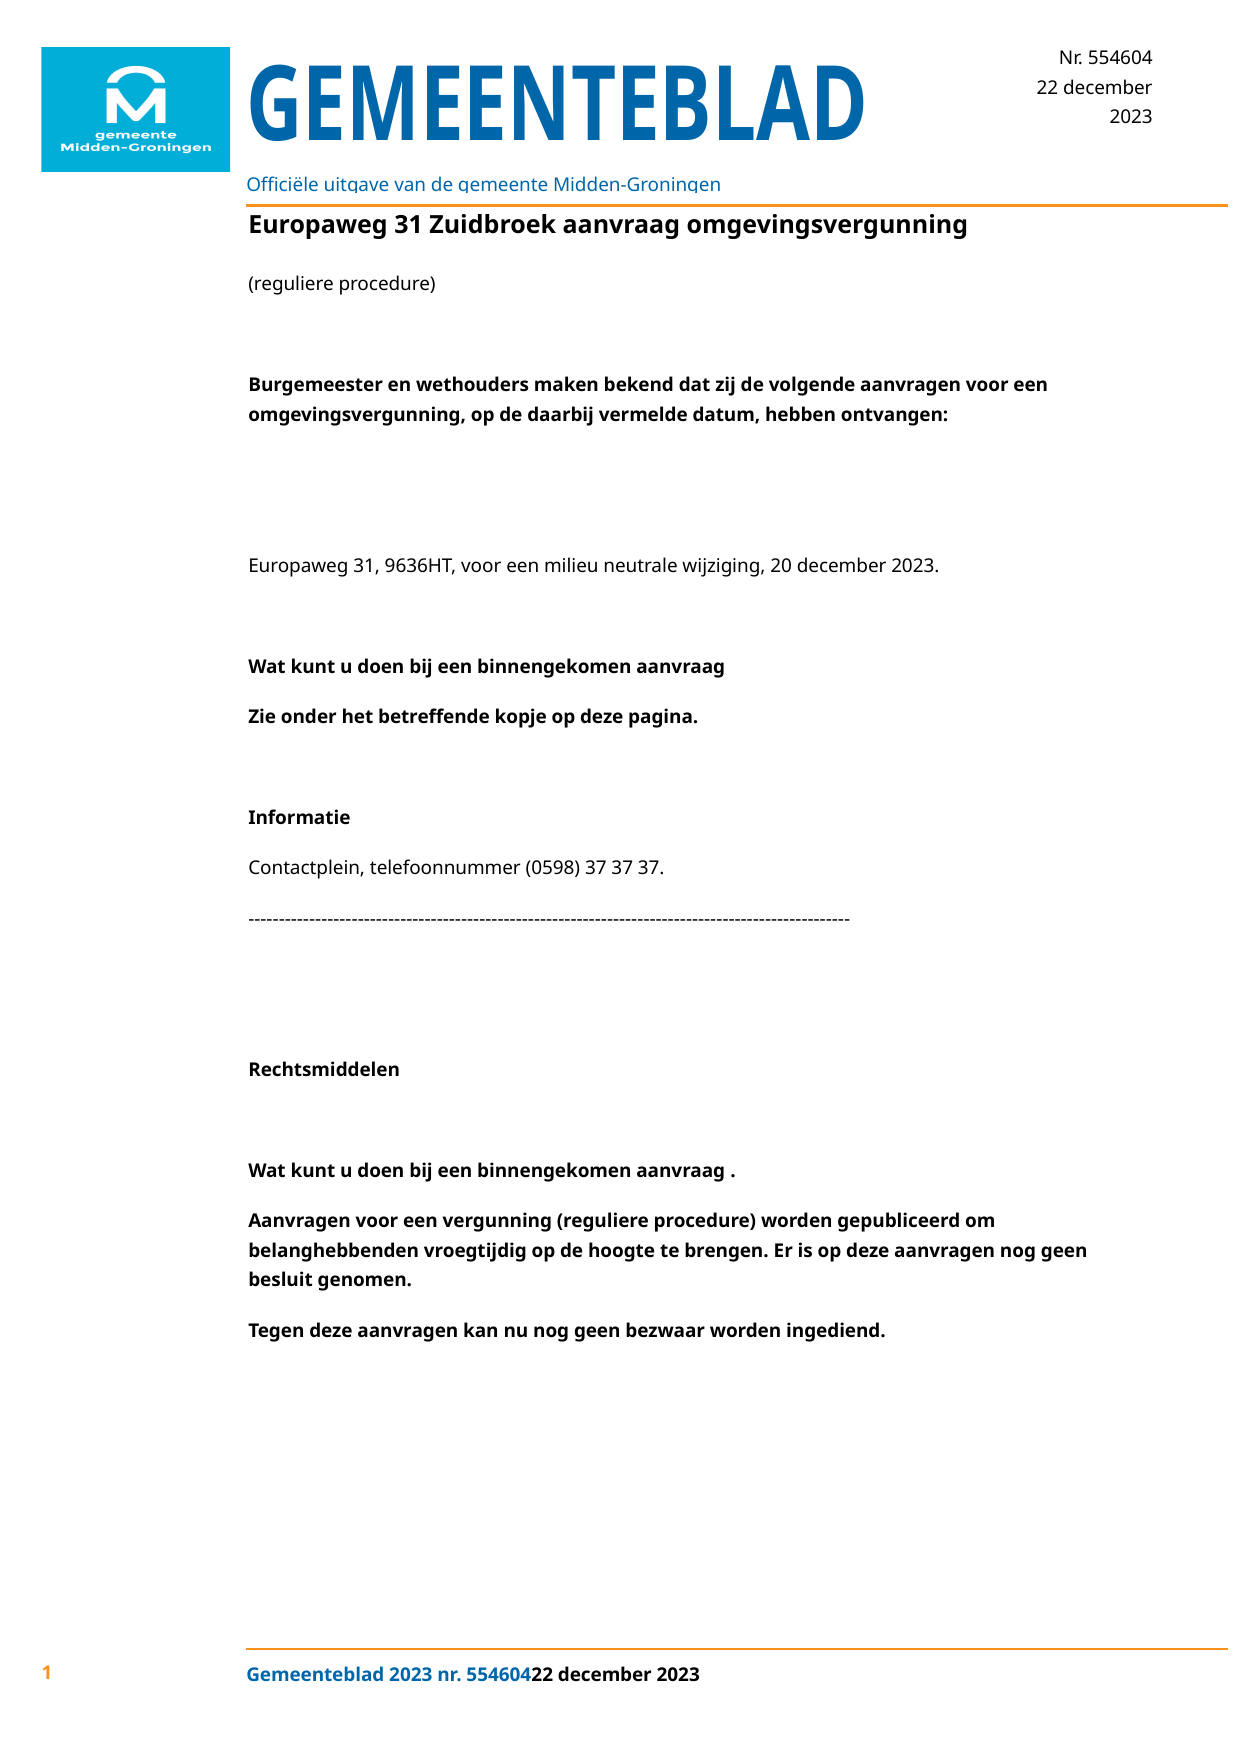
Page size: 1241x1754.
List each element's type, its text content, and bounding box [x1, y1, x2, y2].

text Contactplein, telefoonnummer (0598) 37 37 37. [248, 854, 1152, 880]
text Rechtsmiddelen [248, 1056, 1152, 1082]
picture [184, 146, 190, 153]
picture [107, 89, 165, 122]
text Informatie [248, 804, 1152, 830]
text Aanvragen voor een vergunning (reguliere procedure) worden gepubliceerd om belanghebbenden vroegtijdig op de hoogte te brengen. Er is op deze aanvragen nog geen besluit genomen. [248, 1207, 1152, 1292]
text Wat kunt u doen bij een binnengekomen aanvraag . [248, 1157, 1152, 1183]
picture [108, 66, 164, 82]
text Europaweg 31 Zuidbroek aanvraag omgevingsvergunning [248, 207, 1152, 241]
text Burgemeester en wethouders maken bekend dat zij de volgende aanvragen voor een omgevingsvergunning, op de daarbij vermelde datum, hebben ontvangen: [248, 371, 1152, 426]
text Zie onder het betreffende kopje op deze pagina. [248, 703, 1152, 729]
text --------------------------------------------------------------------------------------------------- [248, 905, 1152, 931]
text Europaweg 31, 9636HT, voor een milieu neutrale wijziging, 20 december 2023. [248, 552, 1152, 578]
text Wat kunt u doen bij een binnengekomen aanvraag [248, 653, 1152, 678]
text (reguliere procedure) [248, 270, 1152, 296]
text Tegen deze aanvragen kan nu nog geen bezwaar worden ingediend. [248, 1317, 1152, 1343]
